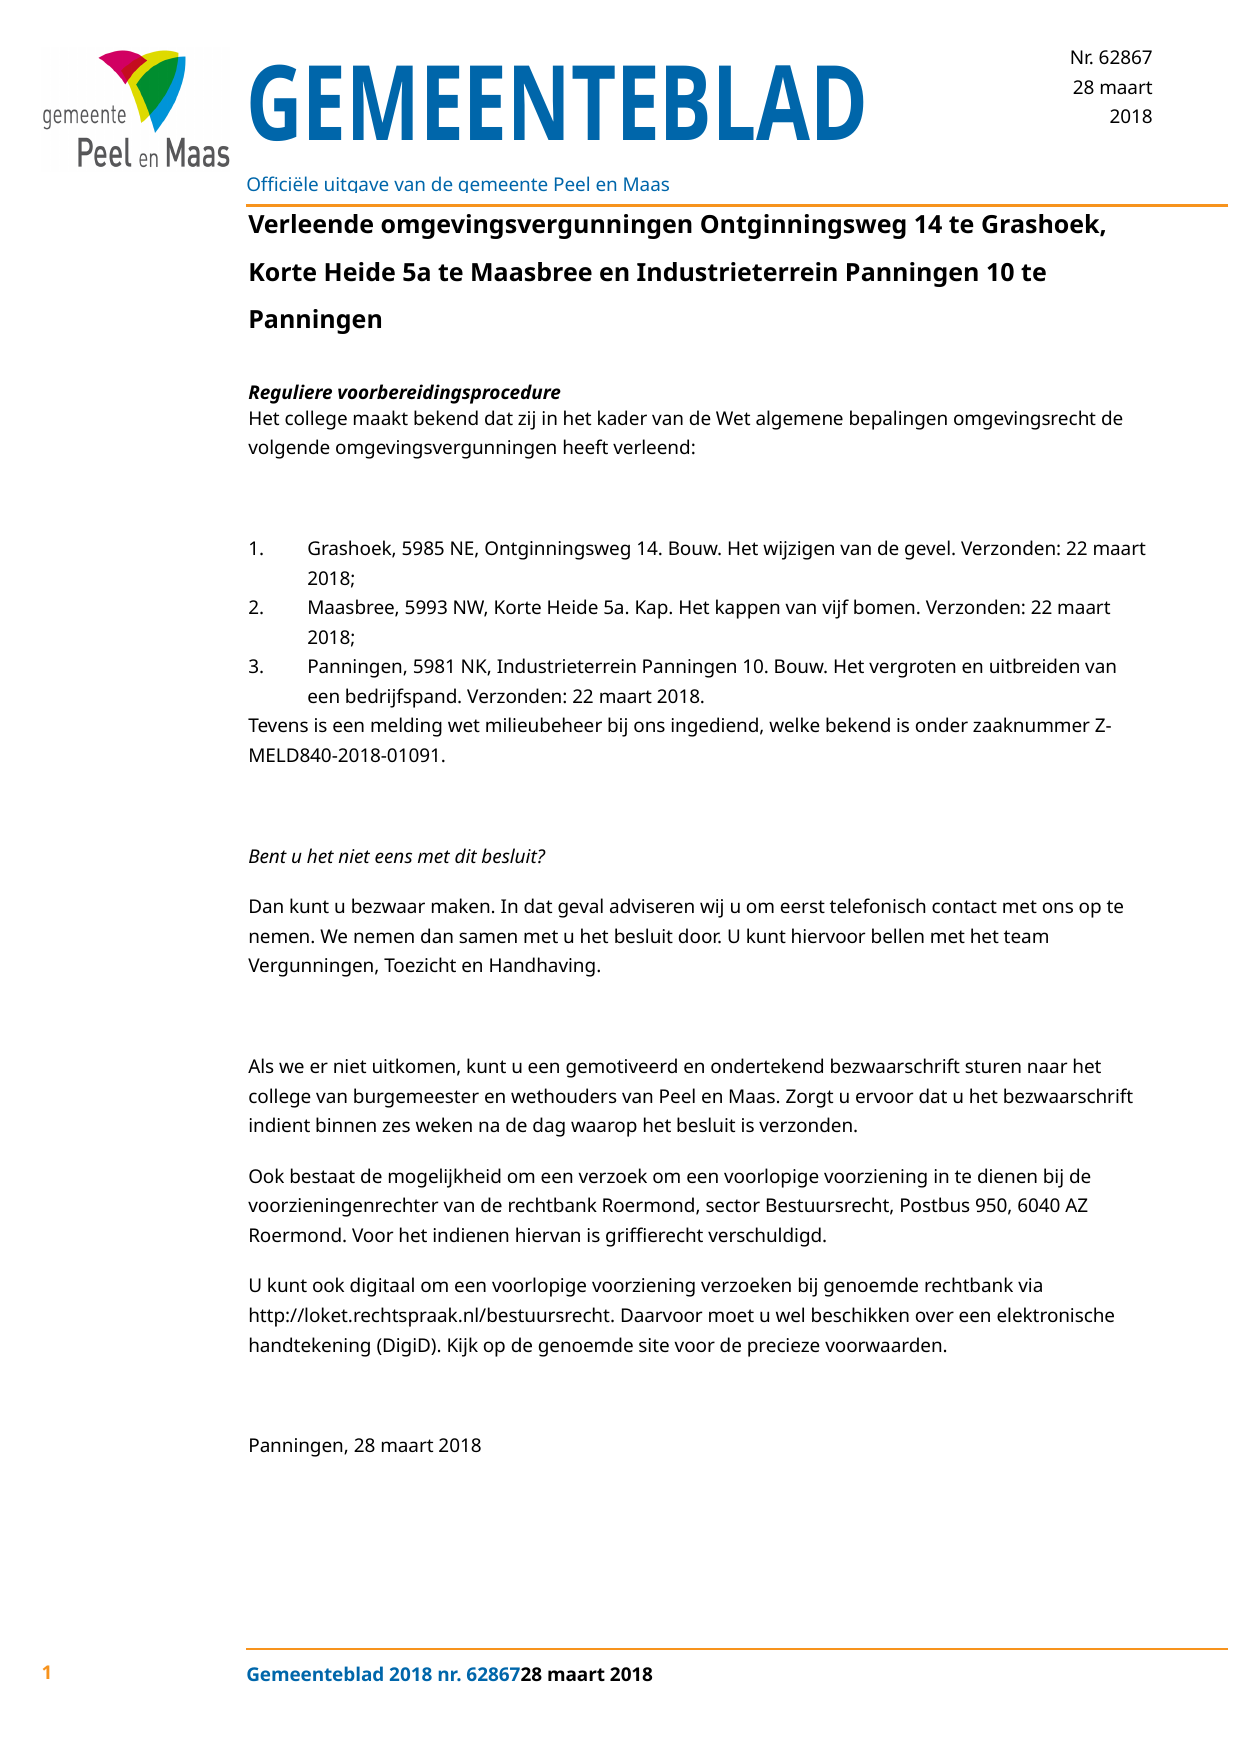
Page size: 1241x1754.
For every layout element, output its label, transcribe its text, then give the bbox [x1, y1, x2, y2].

text Reguliere voorbereidingsprocedure [248, 379, 1152, 405]
text Ook bestaat de mogelijkheid om een verzoek om een voorlopige voorziening in te dienen bij de voorzieningenrechter van de rechtbank Roermond, sector Bestuursrecht, Postbus 950, 6040 AZ Roermond. Voor het indienen hiervan is griffierecht verschuldigd. [248, 1163, 1152, 1248]
text Het college maakt bekend dat zij in het kader van de Wet algemene bepalingen omgevingsrecht de volgende omgevingsvergunningen heeft verleend: [248, 405, 1152, 460]
text Dan kunt u bezwaar maken. In dat geval adviseren wij u om eerst telefonisch contact met ons op te nemen. We nemen dan samen met u het besluit door. U kunt hiervoor bellen met het team Vergunningen, Toezicht en Handhaving. [248, 893, 1152, 978]
text Verleende omgevingsvergunningen Ontginningsweg 14 te Grashoek, Korte Heide 5a te Maasbree en Industrieterrein Panningen 10 te Panningen [248, 207, 1152, 336]
text Panningen, 28 maart 2018 [248, 1433, 1152, 1458]
text Als we er niet uitkomen, kunt u een gemotiveerd en ondertekend bezwaarschrift sturen naar het college van burgemeester en wethouders van Peel en Maas. Zorgt u ervoor dat u het bezwaarschrift indient binnen zes weken na de dag waarop het besluit is verzonden. [248, 1053, 1152, 1138]
list Grashoek, 5985 NE, Ontginningsweg 14. Bouw. Het wijzigen van de gevel. Verzonden: 22 maart 2018; [248, 535, 1152, 591]
text U kunt ook digitaal om een voorlopige voorziening verzoeken bij genoemde rechtbank via http://loket.rechtspraak.nl/bestuursrecht. Daarvoor moet u wel beschikken over een elektronische handtekening (DigiD). Kijk op de genoemde site voor de precieze voorwaarden. [248, 1273, 1152, 1358]
picture [41, 47, 231, 172]
list Panningen, 5981 NK, Industrieterrein Panningen 10. Bouw. Het vergroten en uitbreiden van een bedrijfspand. Verzonden: 22 maart 2018. [248, 653, 1152, 709]
list Maasbree, 5993 NW, Korte Heide 5a. Kap. Het kappen van vijf bomen. Verzonden: 22 maart 2018; [248, 594, 1152, 650]
text Bent u het niet eens met dit besluit? [248, 843, 1152, 869]
text Tevens is een melding wet milieubeheer bij ons ingediend, welke bekend is onder zaaknummer Z-MELD840-2018-01091. [248, 713, 1152, 768]
